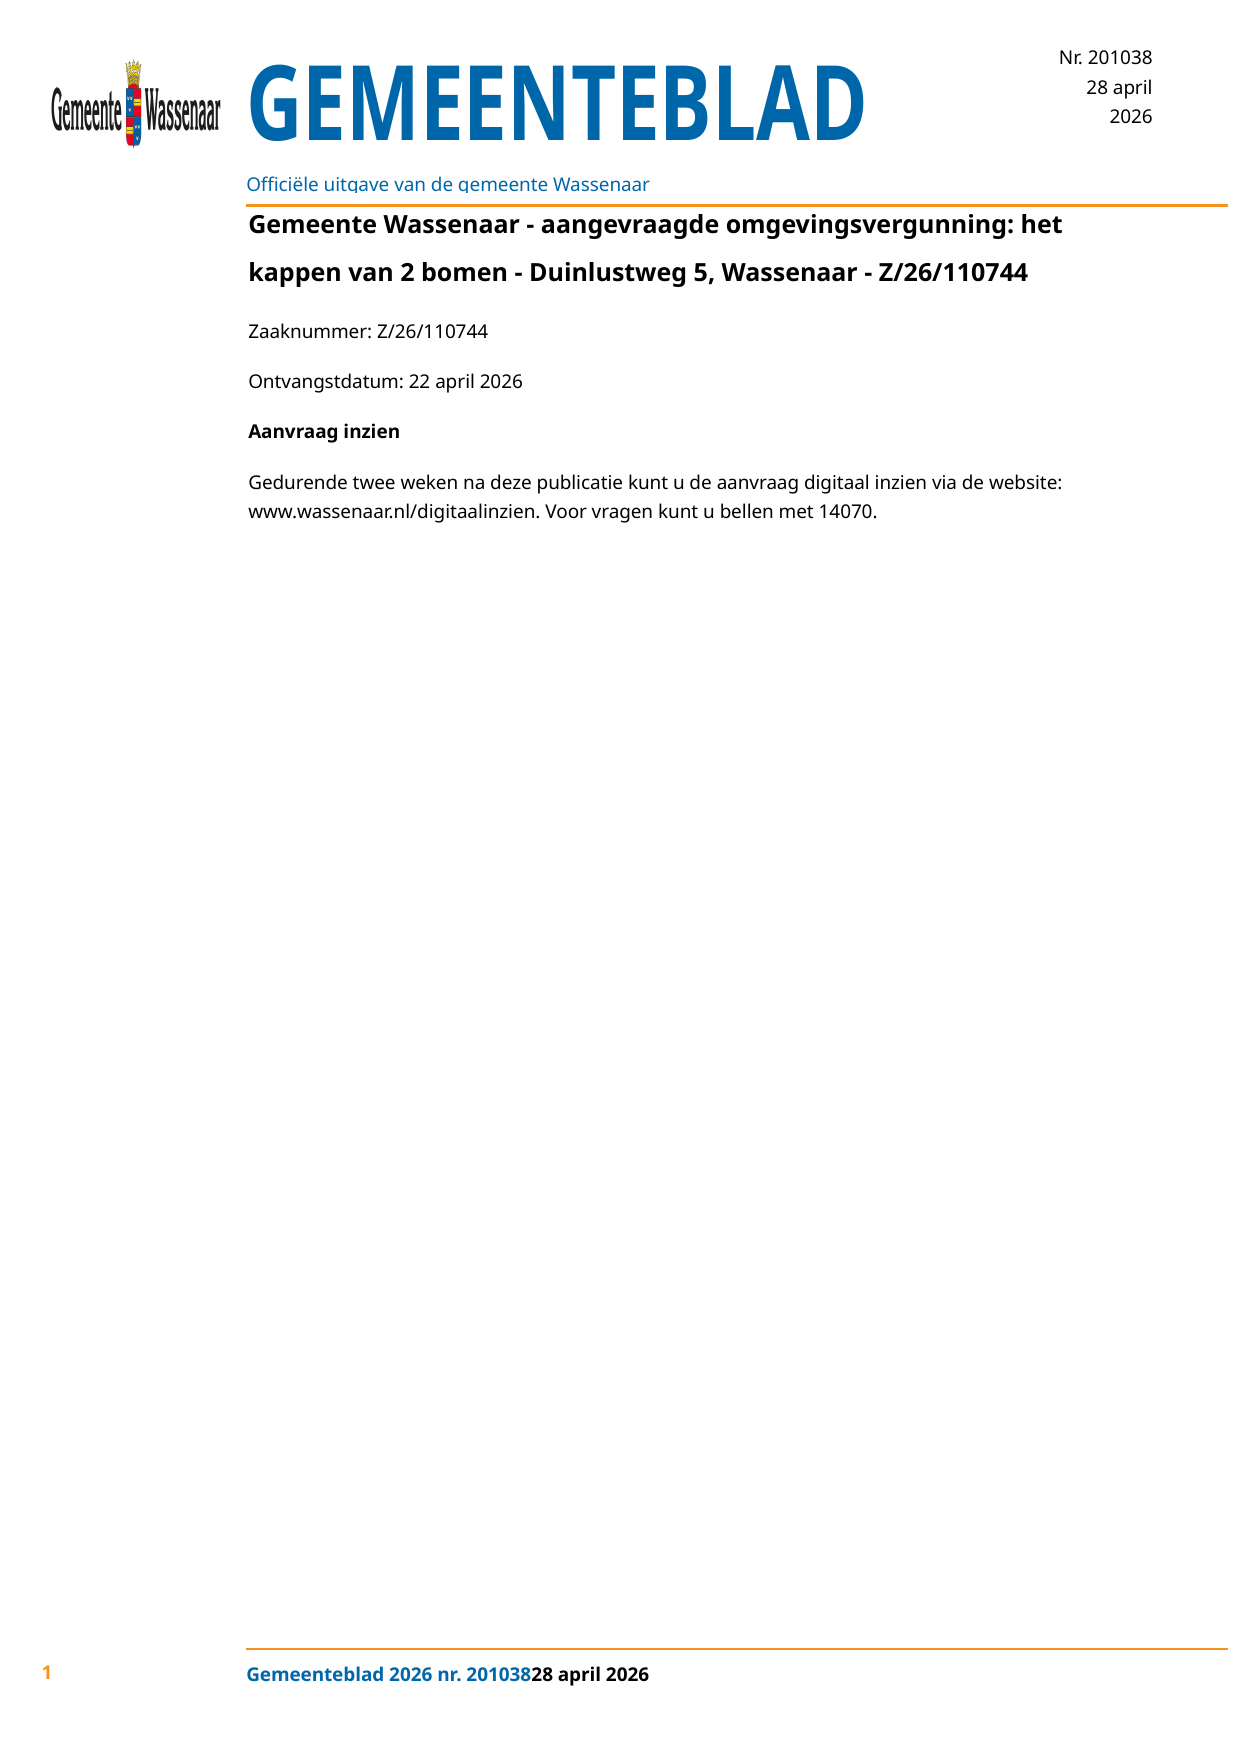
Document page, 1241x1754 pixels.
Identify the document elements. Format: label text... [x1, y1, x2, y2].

text Gemeente Wassenaar - aangevraagde omgevingsvergunning: het kappen van 2 bomen - Duinlustweg 5, Wassenaar - Z/26/110744 [248, 207, 1152, 288]
text Aanvraag inzien [248, 419, 1152, 444]
text Ontvangstdatum: 22 april 2026 [248, 368, 1152, 394]
picture [41, 47, 231, 172]
text Zaaknummer: Z/26/110744 [248, 318, 1152, 344]
text Gedurende twee weken na deze publicatie kunt u de aanvraag digitaal inzien via de website: www.wassenaar.nl/digitaalinzien. Voor vragen kunt u bellen met 14070. [248, 469, 1152, 524]
